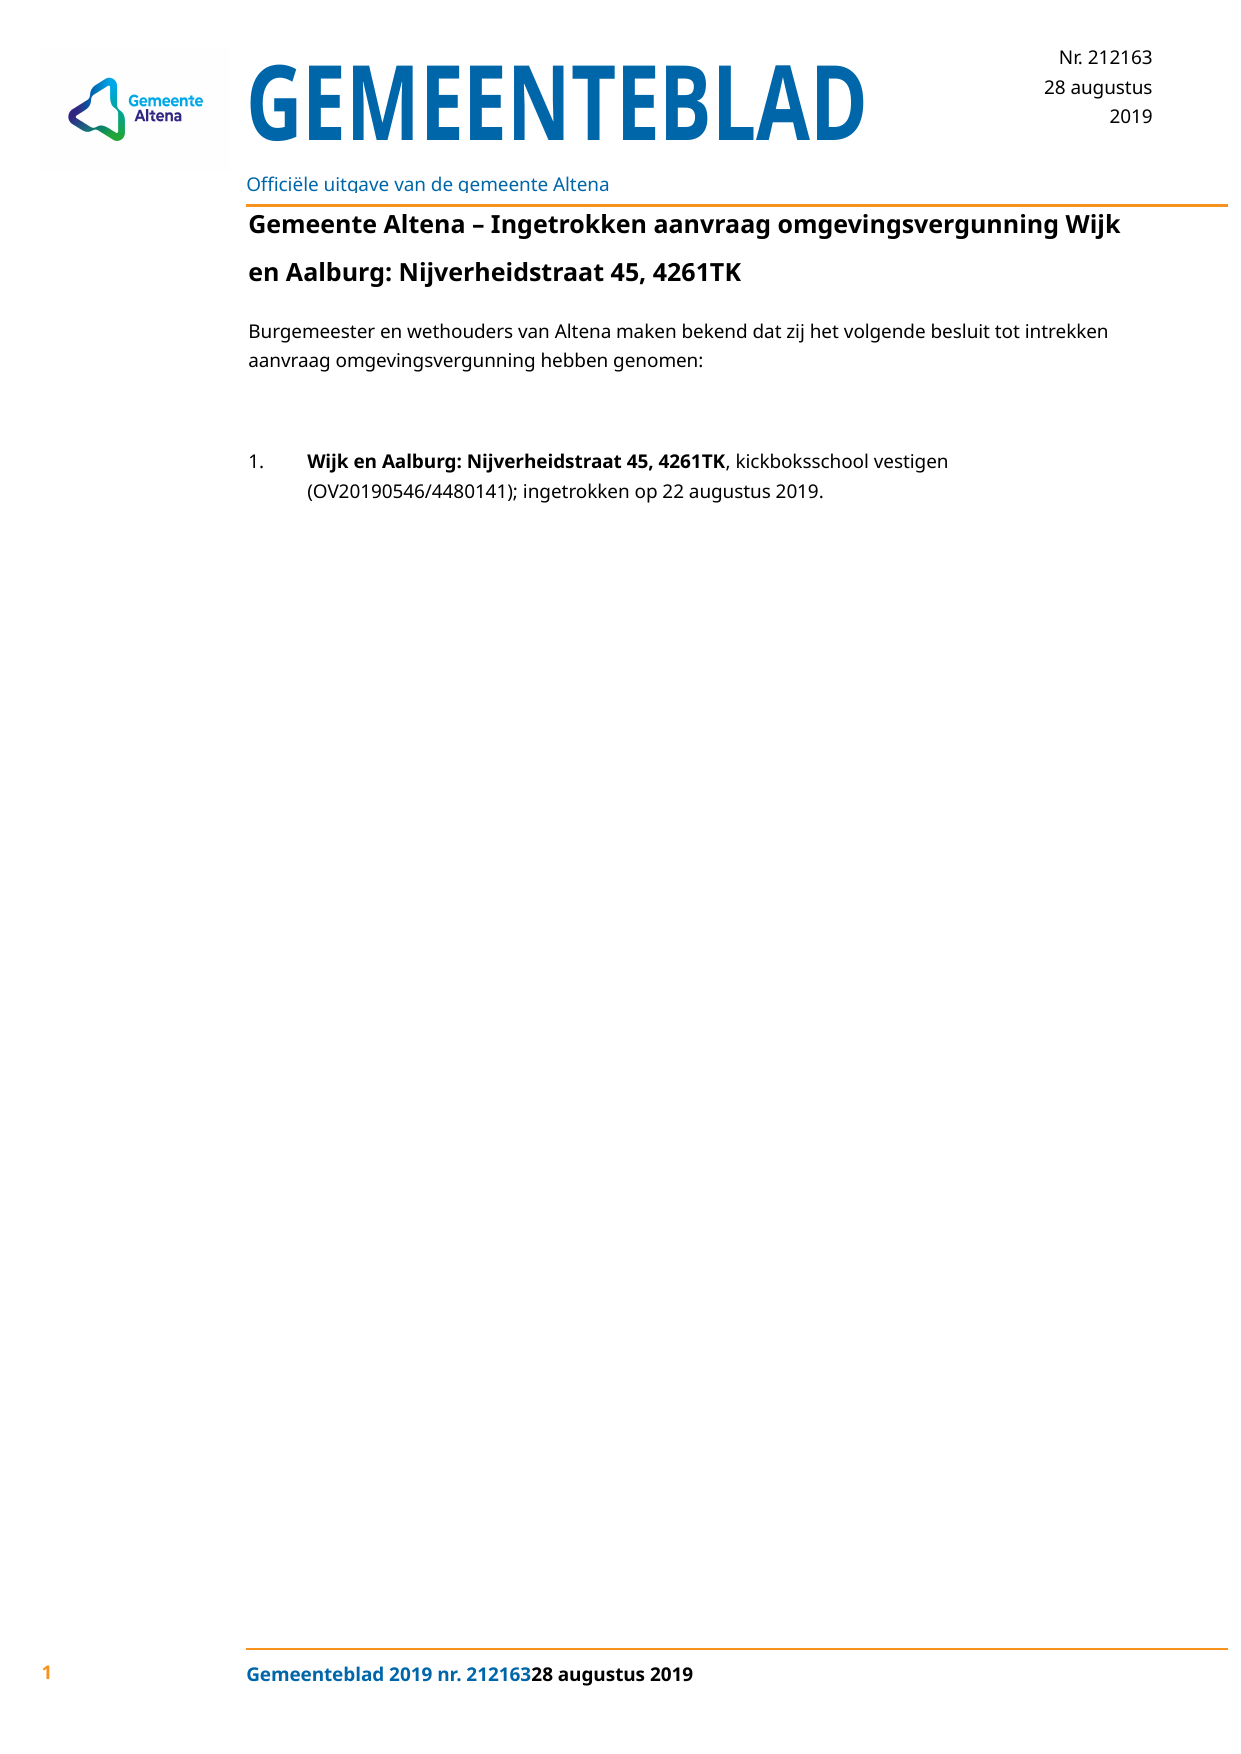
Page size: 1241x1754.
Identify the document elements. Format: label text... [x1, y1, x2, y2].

list Wijk en Aalburg: Nijverheidstraat 45, 4261TK, kickboksschool vestigen (OV20190546/4480141); ingetrokken op 22 augustus 2019. [248, 448, 1152, 504]
picture [41, 47, 231, 172]
text Gemeente Altena – Ingetrokken aanvraag omgevingsvergunning Wijk en Aalburg: Nijverheidstraat 45, 4261TK [248, 207, 1152, 288]
text Burgemeester en wethouders van Altena maken bekend dat zij het volgende besluit tot intrekken aanvraag omgevingsvergunning hebben genomen: [248, 318, 1152, 373]
